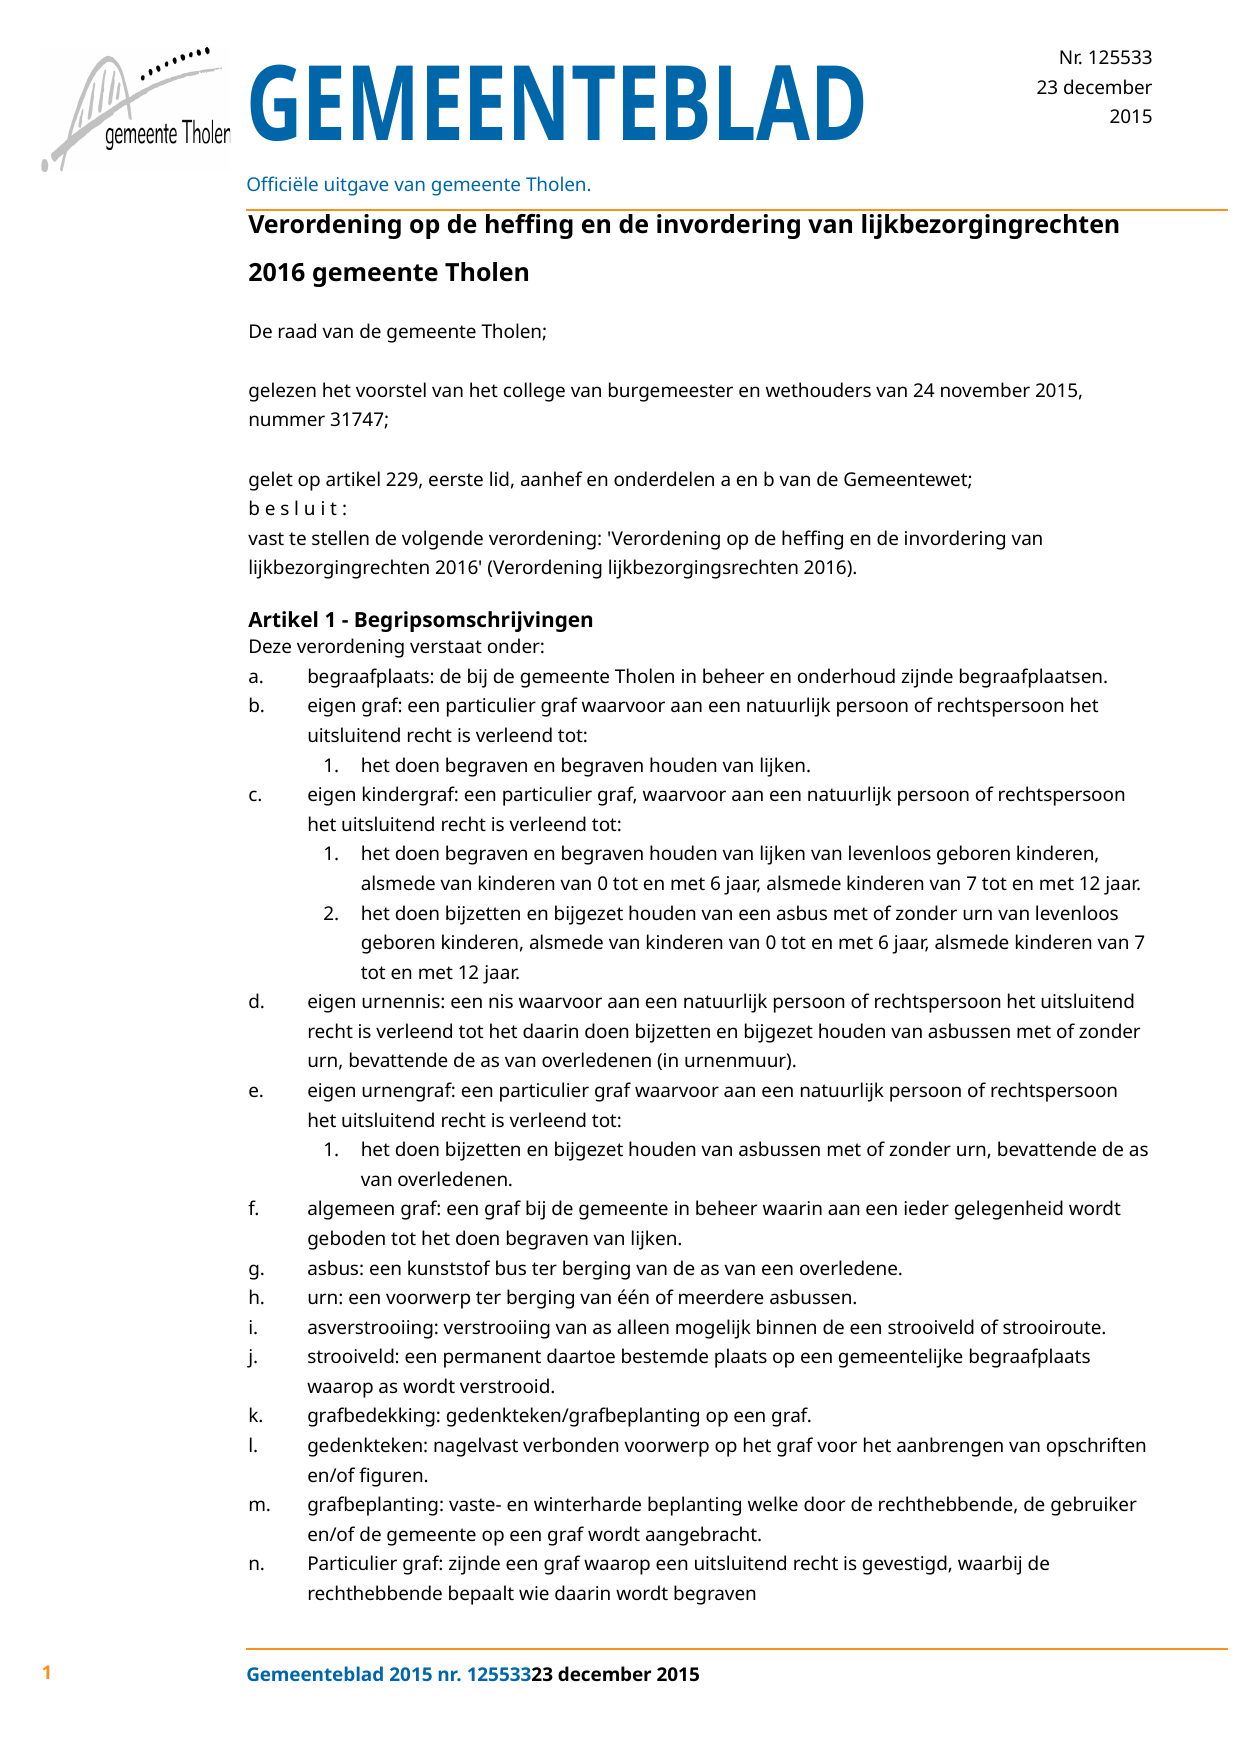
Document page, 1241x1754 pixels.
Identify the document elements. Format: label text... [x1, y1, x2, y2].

list asbus: een kunststof bus ter berging van de as van een overledene. [248, 1255, 1152, 1280]
list eigen urnennis: een nis waarvoor aan een natuurlijk persoon of rechtspersoon het uitsluitend recht is verleend tot het daarin doen bijzetten en bijgezet houden van asbussen met of zonder urn, bevattende de as van overledenen (in urnenmuur). [248, 988, 1152, 1073]
list het doen bijzetten en bijgezet houden van een asbus met of zonder urn van levenloos geboren kinderen, alsmede van kinderen van 0 tot en met 6 jaar, alsmede kinderen van 7 tot en met 12 jaar. [323, 900, 1152, 984]
list gedenkteken: nagelvast verbonden voorwerp op het graf voor het aanbrengen van opschriften en/of figuren. [248, 1432, 1152, 1487]
list eigen kindergraf: een particulier graf, waarvoor aan een natuurlijk persoon of rechtspersoon het uitsluitend recht is verleend tot: [248, 781, 1152, 837]
text Artikel 1 - Begripsomschrijvingen [248, 605, 1152, 633]
text De raad van de gemeente Tholen; [248, 318, 1152, 344]
text b e s l u i t : [248, 495, 1152, 521]
text gelezen het voorstel van het college van burgemeester en wethouders van 24 november 2015, nummer 31747; [248, 377, 1152, 432]
list eigen graf: een particulier graf waarvoor aan een natuurlijk persoon of rechtspersoon het uitsluitend recht is verleend tot: [248, 693, 1152, 748]
picture [41, 47, 231, 172]
text Deze verordening verstaat onder: [248, 633, 1152, 659]
list grafbeplanting: vaste- en winterharde beplanting welke door de rechthebbende, de gebruiker en/of de gemeente op een graf wordt aangebracht. [248, 1491, 1152, 1547]
list asverstrooiing: verstrooiing van as alleen mogelijk binnen de een strooiveld of strooiroute. [248, 1314, 1152, 1339]
list grafbedekking: gedenkteken/grafbeplanting op een graf. [248, 1403, 1152, 1428]
text vast te stellen de volgende verordening: 'Verordening op de heffing en de invordering van lijkbezorgingrechten 2016' (Verordening lijkbezorgingsrechten 2016). [248, 525, 1152, 580]
list het doen begraven en begraven houden van lijken. [323, 752, 1152, 777]
list het doen bijzetten en bijgezet houden van asbussen met of zonder urn, bevattende de as van overledenen. [323, 1136, 1152, 1192]
list het doen begraven en begraven houden van lijken van levenloos geboren kinderen, alsmede van kinderen van 0 tot en met 6 jaar, alsmede kinderen van 7 tot en met 12 jaar. [323, 841, 1152, 896]
text Verordening op de heffing en de invordering van lijkbezorgingrechten 2016 gemeente Tholen [248, 211, 1152, 288]
text gelet op artikel 229, eerste lid, aanhef en onderdelen a en b van de Gemeentewet; [248, 466, 1152, 492]
list urn: een voorwerp ter berging van één of meerdere asbussen. [248, 1284, 1152, 1310]
list algemeen graf: een graf bij de gemeente in beheer waarin aan een ieder gelegenheid wordt geboden tot het doen begraven van lijken. [248, 1196, 1152, 1251]
list begraafplaats: de bij de gemeente Tholen in beheer en onderhoud zijnde begraafplaatsen. [248, 663, 1152, 689]
list Particulier graf: zijnde een graf waarop een uitsluitend recht is gevestigd, waarbij de rechthebbende bepaalt wie daarin wordt begraven [248, 1551, 1152, 1606]
list eigen urnengraf: een particulier graf waarvoor aan een natuurlijk persoon of rechtspersoon het uitsluitend recht is verleend tot: [248, 1077, 1152, 1132]
list strooiveld: een permanent daartoe bestemde plaats op een gemeentelijke begraafplaats waarop as wordt verstrooid. [248, 1343, 1152, 1399]
